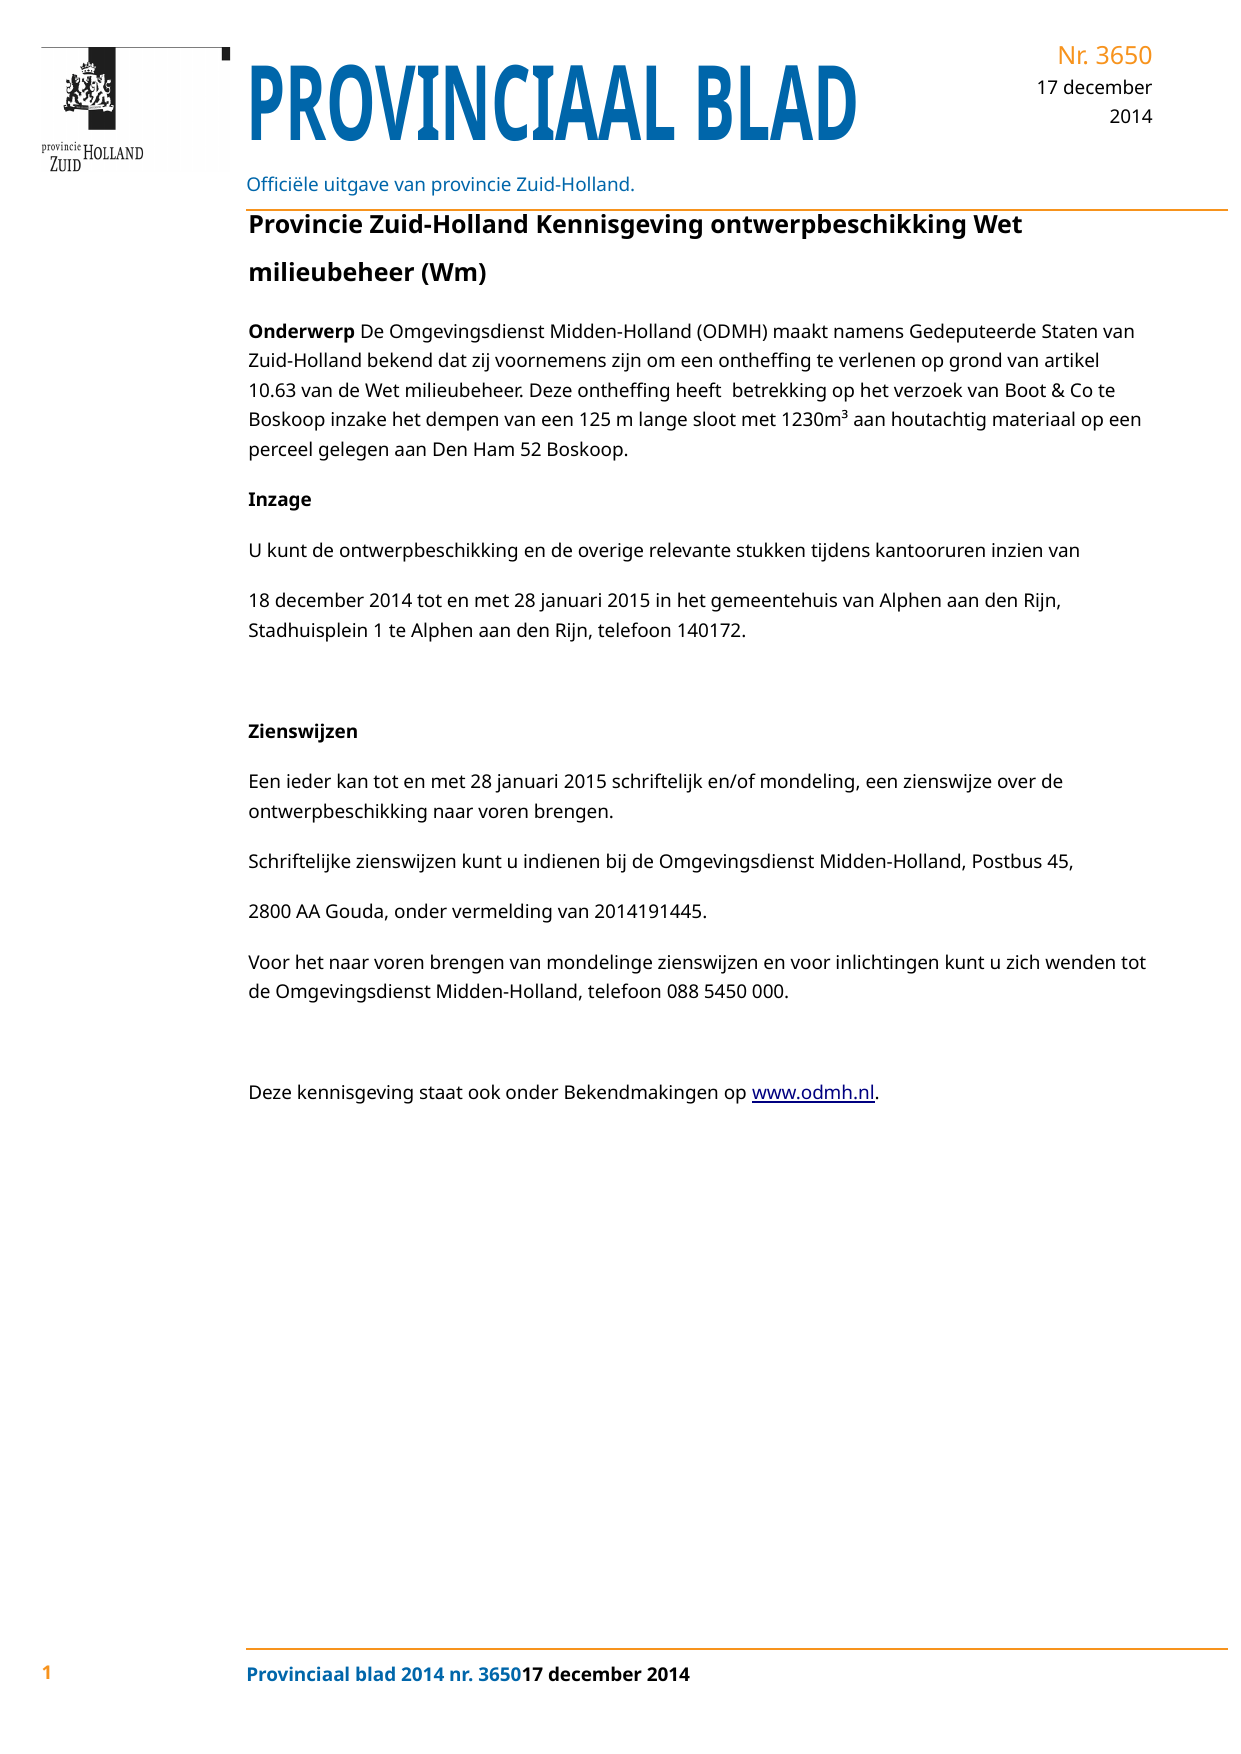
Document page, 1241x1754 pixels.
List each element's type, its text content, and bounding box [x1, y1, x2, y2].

picture [41, 47, 231, 172]
text Provincie Zuid-Holland Kennisgeving ontwerpbeschikking Wet milieubeheer (Wm) [248, 211, 1152, 288]
text Onderwerp De Omgevingsdienst Midden-Holland (ODMH) maakt namens Gedeputeerde Staten van Zuid-Holland bekend dat zij voornemens zijn om een ontheffing te verlenen op grond van artikel 10.63 van de Wet milieubeheer. Deze ontheffing heeft betrekking op het verzoek van Boot & Co te Boskoop inzake het dempen van een 125 m lange sloot met 1230m³ aan houtachtig materiaal op een perceel gelegen aan Den Ham 52 Boskoop. [248, 318, 1152, 462]
text Schriftelijke zienswijzen kunt u indienen bij de Omgevingsdienst Midden-Holland, Postbus 45, [248, 848, 1152, 874]
text 18 december 2014 tot en met 28 januari 2015 in het gemeentehuis van Alphen aan den Rijn, Stadhuisplein 1 te Alphen aan den Rijn, telefoon 140172. [248, 587, 1152, 643]
text Zienswijzen [248, 718, 1152, 744]
text Deze kennisgeving staat ook onder Bekendmakingen op www.odmh.nl. [248, 1079, 1152, 1105]
text 2800 AA Gouda, onder vermelding van 2014191445. [248, 899, 1152, 924]
text Inzage [248, 487, 1152, 512]
text U kunt de ontwerpbeschikking en de overige relevante stukken tijdens kantooruren inzien van [248, 537, 1152, 563]
text Voor het naar voren brengen van mondelinge zienswijzen en voor inlichtingen kunt u zich wenden tot de Omgevingsdienst Midden-Holland, telefoon 088 5450 000. [248, 949, 1152, 1004]
text Een ieder kan tot en met 28 januari 2015 schriftelijk en/of mondeling, een zienswijze over de ontwerpbeschikking naar voren brengen. [248, 768, 1152, 824]
